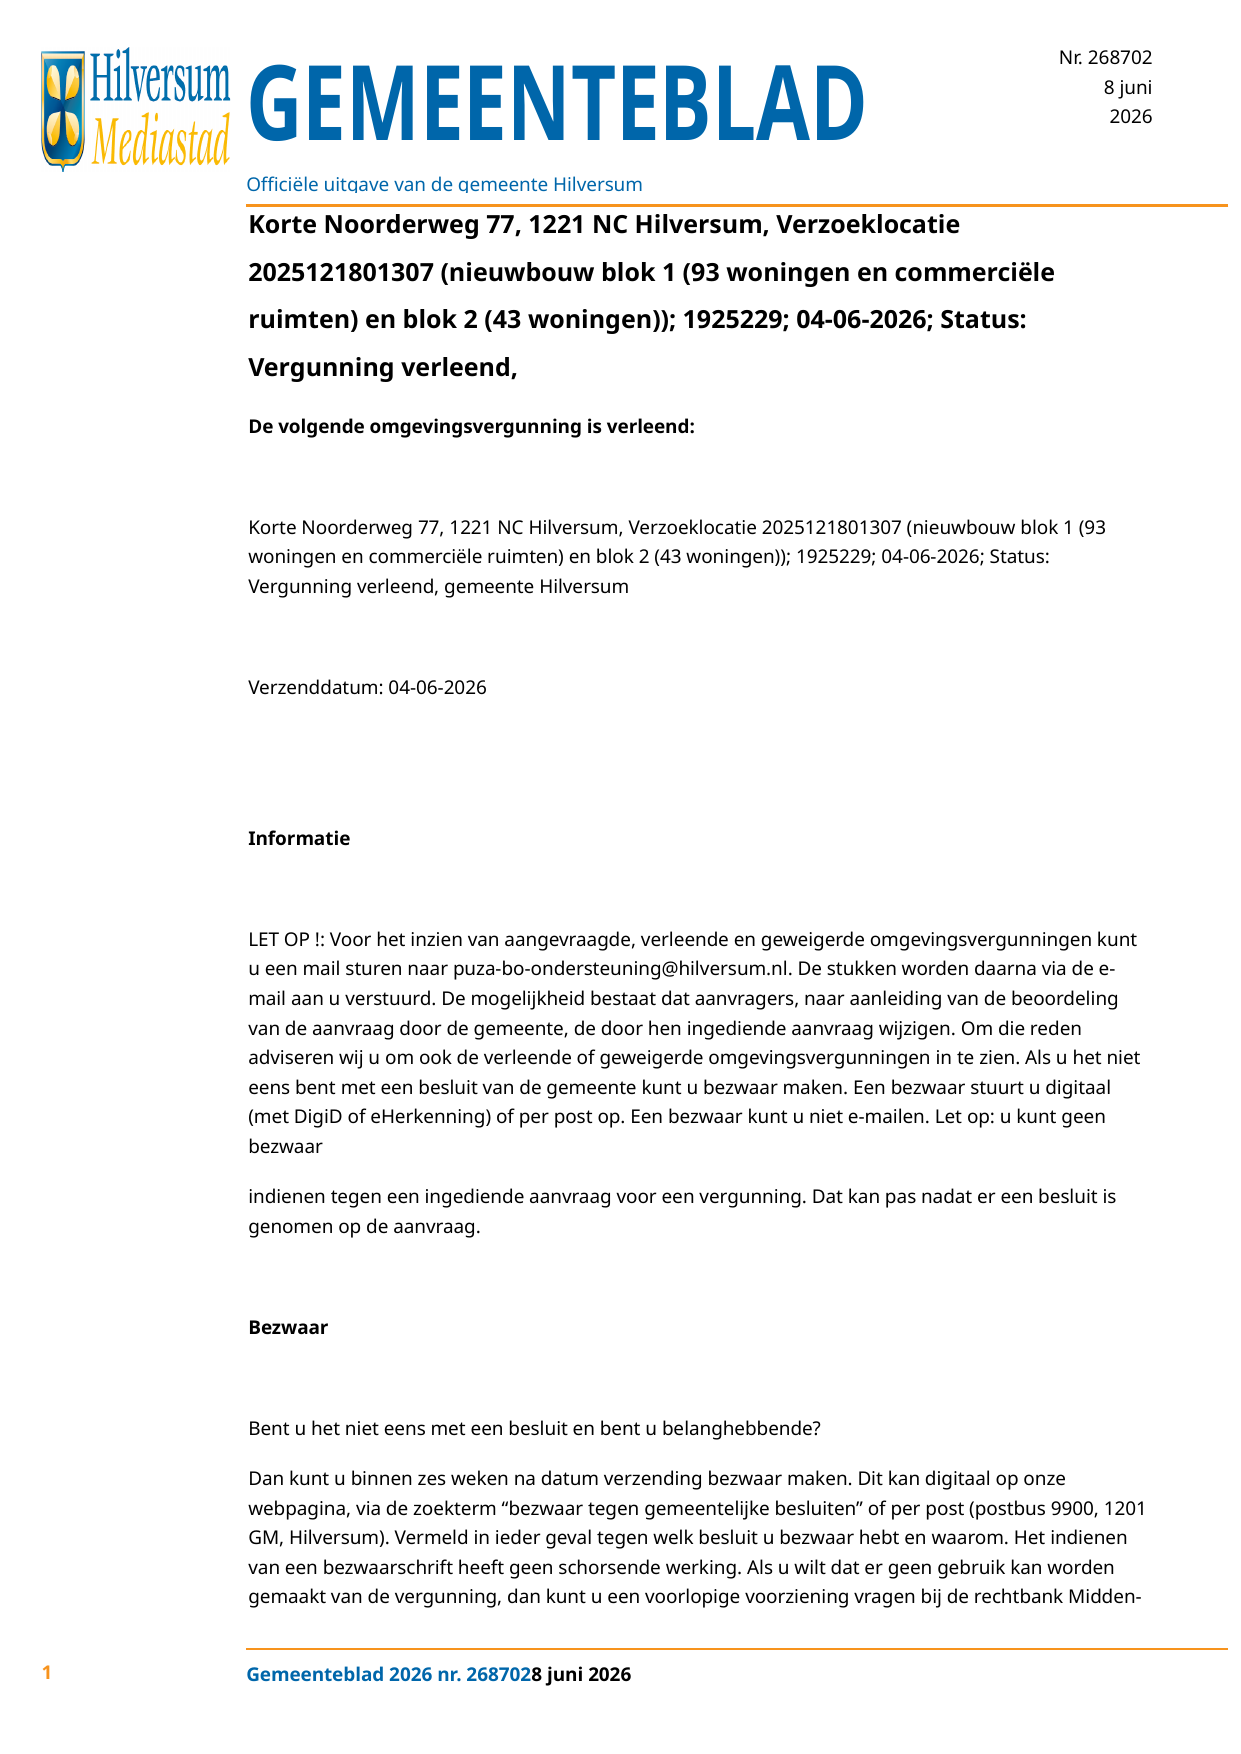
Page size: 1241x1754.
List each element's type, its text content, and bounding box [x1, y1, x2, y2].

text Korte Noorderweg 77, 1221 NC Hilversum, Verzoeklocatie 2025121801307 (nieuwbouw blok 1 (93 woningen en commerciële ruimten) en blok 2 (43 woningen)); 1925229; 04-06-2026; Status: Vergunning verleend, gemeente Hilversum [248, 514, 1152, 599]
text Bent u het niet eens met een besluit en bent u belanghebbende? [248, 1415, 1152, 1441]
text Bezwaar [248, 1314, 1152, 1340]
text indienen tegen een ingediende aanvraag voor een vergunning. Dat kan pas nadat er een besluit is genomen op de aanvraag. [248, 1183, 1152, 1239]
text Informatie [248, 825, 1152, 851]
text Verzenddatum: 04-06-2026 [248, 674, 1152, 700]
text Korte Noorderweg 77, 1221 NC Hilversum, Verzoeklocatie 2025121801307 (nieuwbouw blok 1 (93 woningen en commerciële ruimten) en blok 2 (43 woningen)); 1925229; 04-06-2026; Status: Vergunning verleend, [248, 207, 1152, 384]
text De volgende omgevingsvergunning is verleend: [248, 413, 1152, 439]
text LET OP !: Voor het inzien van aangevraagde, verleende en geweigerde omgevingsvergunningen kunt u een mail sturen naar puza-bo-ondersteuning@hilversum.nl. De stukken worden daarna via de e-mail aan u verstuurd. De mogelijkheid bestaat dat aanvragers, naar aanleiding van de beoordeling van de aanvraag door de gemeente, de door hen ingediende aanvraag wijzigen. Om die reden adviseren wij u om ook de verleende of geweigerde omgevingsvergunningen in te zien. Als u het niet eens bent met een besluit van de gemeente kunt u bezwaar maken. Een bezwaar stuurt u digitaal (met DigiD of eHerkenning) of per post op. Een bezwaar kunt u niet e-mailen. Let op: u kunt geen bezwaar [248, 926, 1152, 1159]
text Dan kunt u binnen zes weken na datum verzending bezwaar maken. Dit kan digitaal op onze webpagina, via de zoekterm “bezwaar tegen gemeentelijke besluiten” of per post (postbus 9900, 1201 GM, Hilversum). Vermeld in ieder geval tegen welk besluit u bezwaar hebt en waarom. Het indienen van een bezwaarschrift heeft geen schorsende werking. Als u wilt dat er geen gebruik kan worden gemaakt van de vergunning, dan kunt u een voorlopige voorziening vragen bij de rechtbank Midden- [248, 1465, 1152, 1609]
picture [41, 47, 231, 172]
